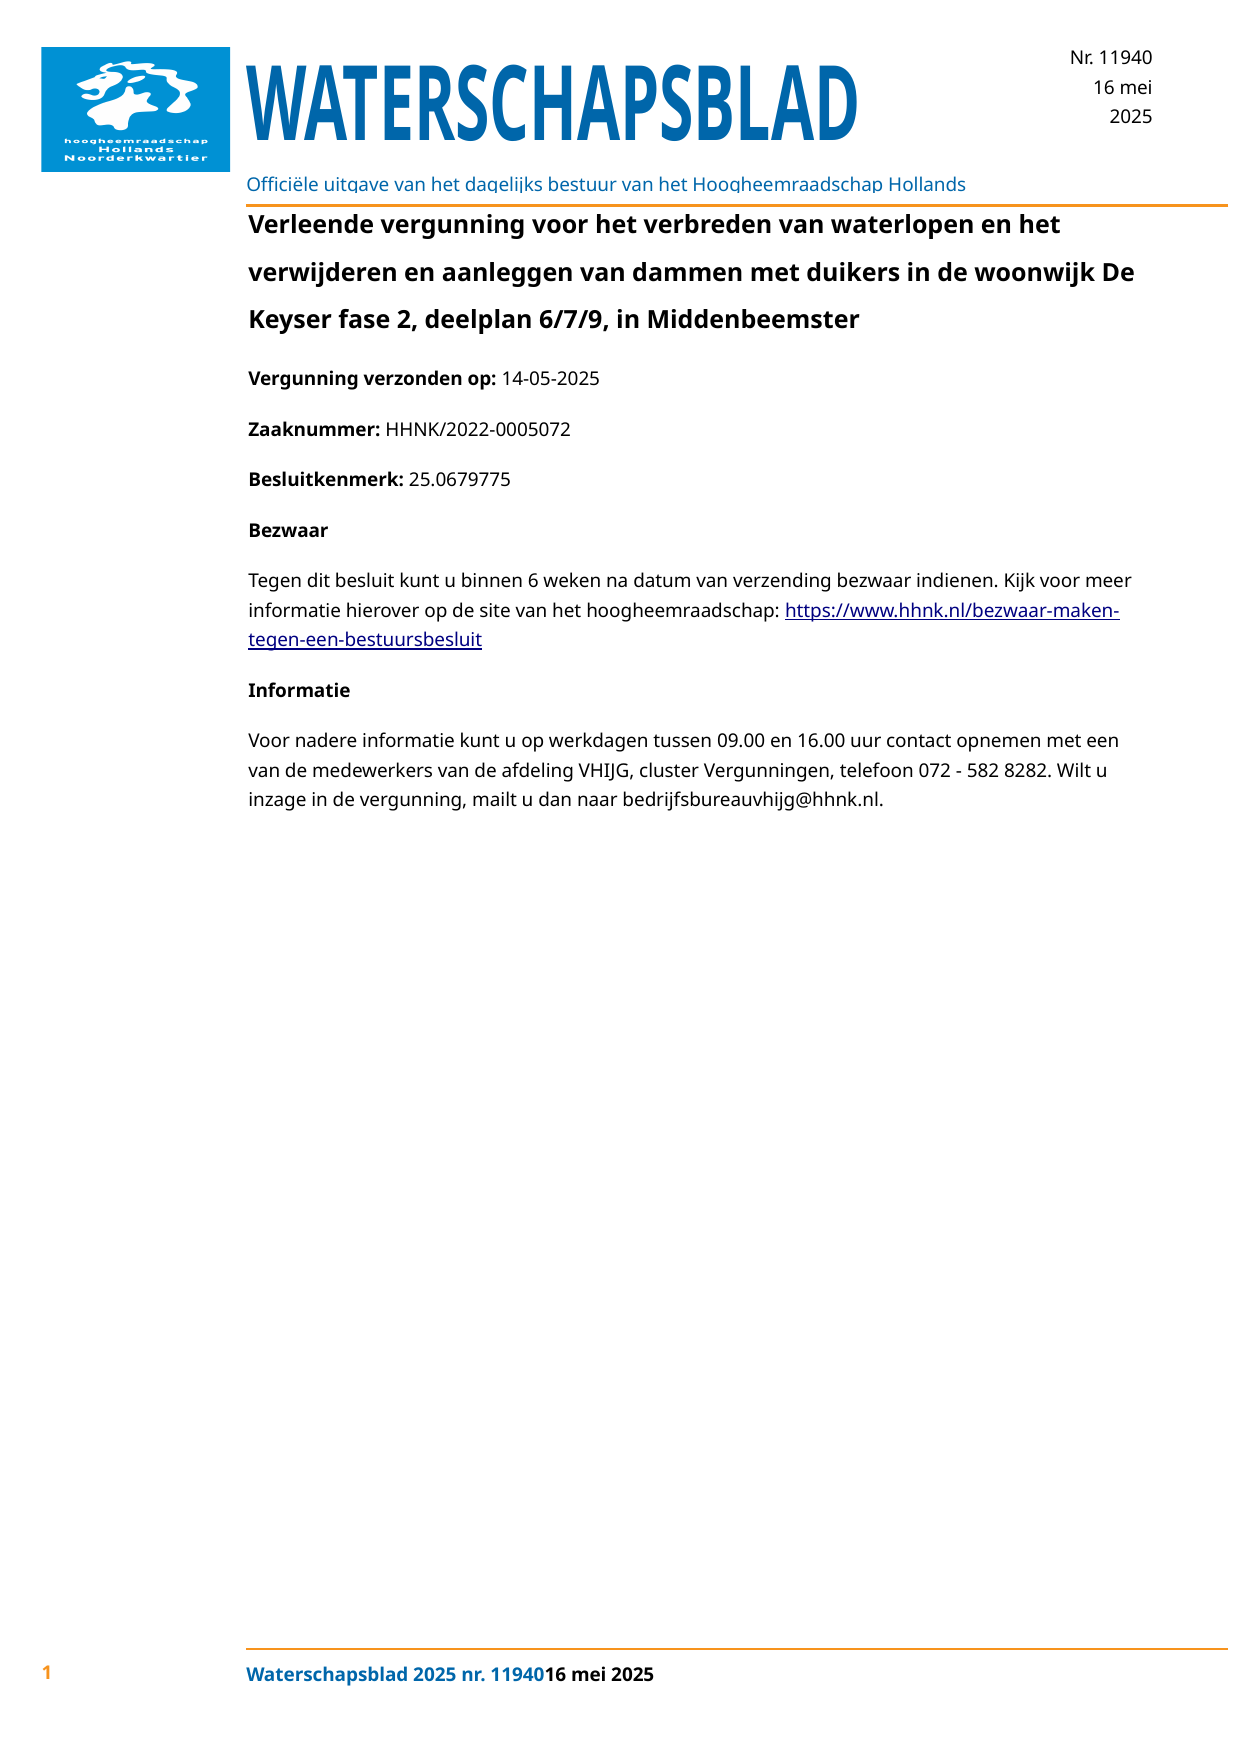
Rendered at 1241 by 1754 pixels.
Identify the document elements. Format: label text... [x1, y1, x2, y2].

text Besluitkenmerk: 25.0679775 [248, 466, 1152, 492]
picture [129, 76, 144, 82]
text Voor nadere informatie kunt u op werkdagen tussen 09.00 en 16.00 uur contact opnemen met een van de medewerkers van de afdeling VHIJG, cluster Vergunningen, telefoon 072 - 582 8282. Wilt u inzage in de vergunning, mailt u dan naar bedrijfsbureauvhijg@hhnk.nl. [248, 727, 1152, 812]
text Bezwaar [248, 517, 1152, 542]
picture [118, 62, 197, 112]
text Informatie [248, 677, 1152, 702]
text Vergunning verzonden op: 14-05-2025 [248, 366, 1152, 391]
picture [78, 64, 122, 99]
text Verleende vergunning voor het verbreden van waterlopen en het verwijderen en aanleggen van dammen met duikers in de woonwijk De Keyser fase 2, deelplan 6/7/9, in Middenbeemster [248, 207, 1152, 336]
picture [88, 87, 157, 130]
text Tegen dit besluit kunt u binnen 6 weken na datum van verzending bezwaar indienen. Kijk voor meer informatie hierover op de site van het hoogheemraadschap: https://www.hhnk.nl/bezwaar-maken-tegen-een-bestuursbesluit [248, 567, 1152, 652]
text Zaaknummer: HHNK/2022-0005072 [248, 416, 1152, 442]
